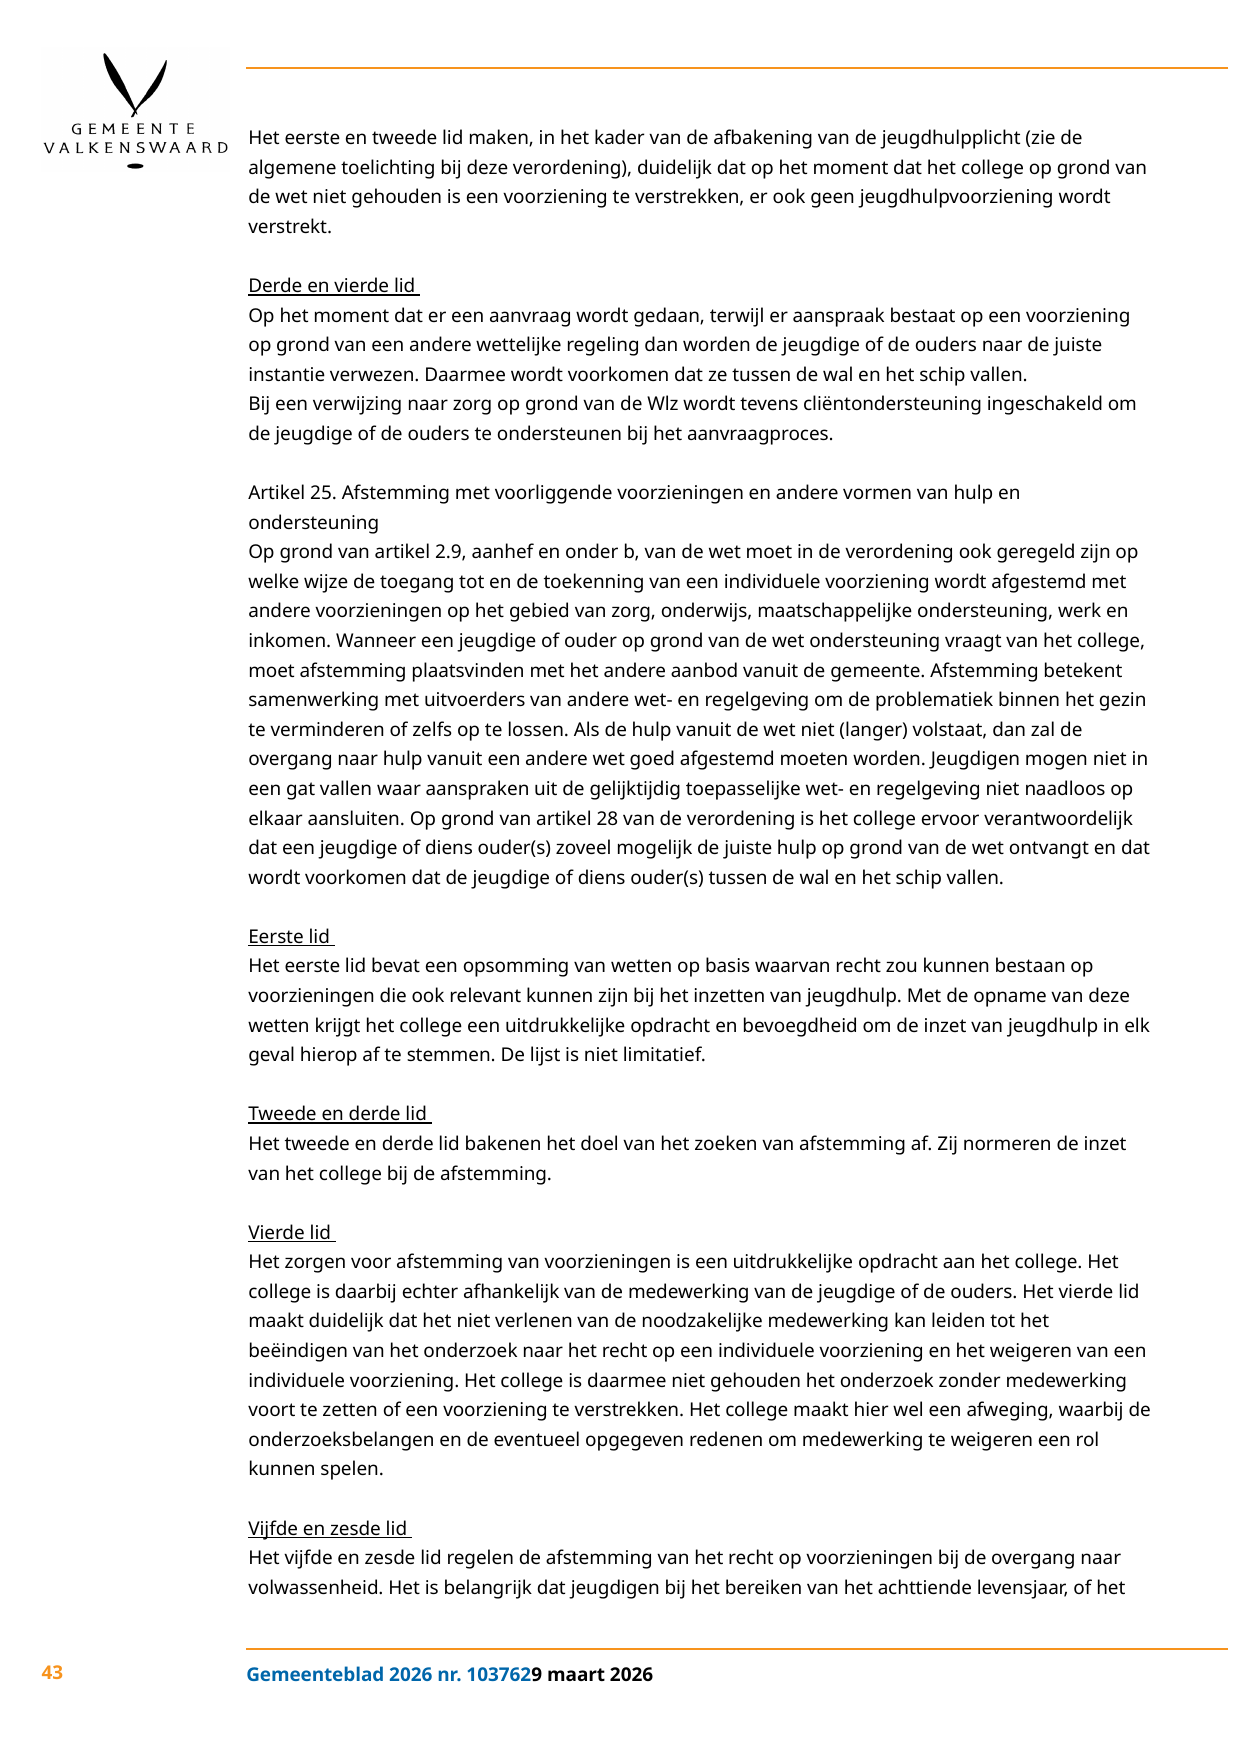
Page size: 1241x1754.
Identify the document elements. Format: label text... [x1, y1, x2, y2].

text Op het moment dat er een aanvraag wordt gedaan, terwijl er aanspraak bestaat op een voorziening op grond van een andere wettelijke regeling dan worden de jeugdige of de ouders naar de juiste instantie verwezen. Daarmee wordt voorkomen dat ze tussen de wal en het schip vallen. [248, 302, 1152, 387]
text Vijfde en zesde lid [248, 1515, 1152, 1541]
text Het zorgen voor afstemming van voorzieningen is een uitdrukkelijke opdracht aan het college. Het college is daarbij echter afhankelijk van de medewerking van de jeugdige of de ouders. Het vierde lid maakt duidelijk dat het niet verlenen van de noodzakelijke medewerking kan leiden tot het beëindigen van het onderzoek naar het recht op een individuele voorziening en het weigeren van een individuele voorziening. Het college is daarmee niet gehouden het onderzoek zonder medewerking voort te zetten of een voorziening te verstrekken. Het college maakt hier wel een afweging, waarbij de onderzoeksbelangen en de eventueel opgegeven redenen om medewerking te weigeren een rol kunnen spelen. [248, 1248, 1152, 1481]
text Tweede en derde lid [248, 1101, 1152, 1126]
text Het vijfde en zesde lid regelen de afstemming van het recht op voorzieningen bij de overgang naar volwassenheid. Het is belangrijk dat jeugdigen bij het bereiken van het achttiende levensjaar, of het [248, 1544, 1152, 1600]
text Bij een verwijzing naar zorg op grond van de Wlz wordt tevens cliëntondersteuning ingeschakeld om de jeugdige of de ouders te ondersteunen bij het aanvraagproces. [248, 391, 1152, 446]
picture [41, 47, 231, 172]
text Derde en vierde lid [248, 272, 1152, 298]
text Vierde lid [248, 1219, 1152, 1245]
text Artikel 25. Afstemming met voorliggende voorzieningen en andere vormen van hulp en ondersteuning [248, 479, 1152, 535]
text Op grond van artikel 2.9, aanhef en onder b, van de wet moet in de verordening ook geregeld zijn op welke wijze de toegang tot en de toekenning van een individuele voorziening wordt afgestemd met andere voorzieningen op het gebied van zorg, onderwijs, maatschappelijke ondersteuning, werk en inkomen. Wanneer een jeugdige of ouder op grond van de wet ondersteuning vraagt van het college, moet afstemming plaatsvinden met het andere aanbod vanuit de gemeente. Afstemming betekent samenwerking met uitvoerders van andere wet- en regelgeving om de problematiek binnen het gezin te verminderen of zelfs op te lossen. Als de hulp vanuit de wet niet (langer) volstaat, dan zal de overgang naar hulp vanuit een andere wet goed afgestemd moeten worden. Jeugdigen mogen niet in een gat vallen waar aanspraken uit de gelijktijdig toepasselijke wet- en regelgeving niet naadloos op elkaar aansluiten. Op grond van artikel 28 van de verordening is het college ervoor verantwoordelijk dat een jeugdige of diens ouder(s) zoveel mogelijk de juiste hulp op grond van de wet ontvangt en dat wordt voorkomen dat de jeugdige of diens ouder(s) tussen de wal en het schip vallen. [248, 538, 1152, 890]
text Het eerste en tweede lid maken, in het kader van de afbakening van de jeugdhulpplicht (zie de algemene toelichting bij deze verordening), duidelijk dat op het moment dat het college op grond van de wet niet gehouden is een voorziening te verstrekken, er ook geen jeugdhulpvoorziening wordt verstrekt. [248, 124, 1152, 239]
text Het eerste lid bevat een opsomming van wetten op basis waarvan recht zou kunnen bestaan op voorzieningen die ook relevant kunnen zijn bij het inzetten van jeugdhulp. Met de opname van deze wetten krijgt het college een uitdrukkelijke opdracht en bevoegdheid om de inzet van jeugdhulp in elk geval hierop af te stemmen. De lijst is niet limitatief. [248, 953, 1152, 1067]
text Het tweede en derde lid bakenen het doel van het zoeken van afstemming af. Zij normeren de inzet van het college bij de afstemming. [248, 1130, 1152, 1186]
text Eerste lid [248, 923, 1152, 949]
